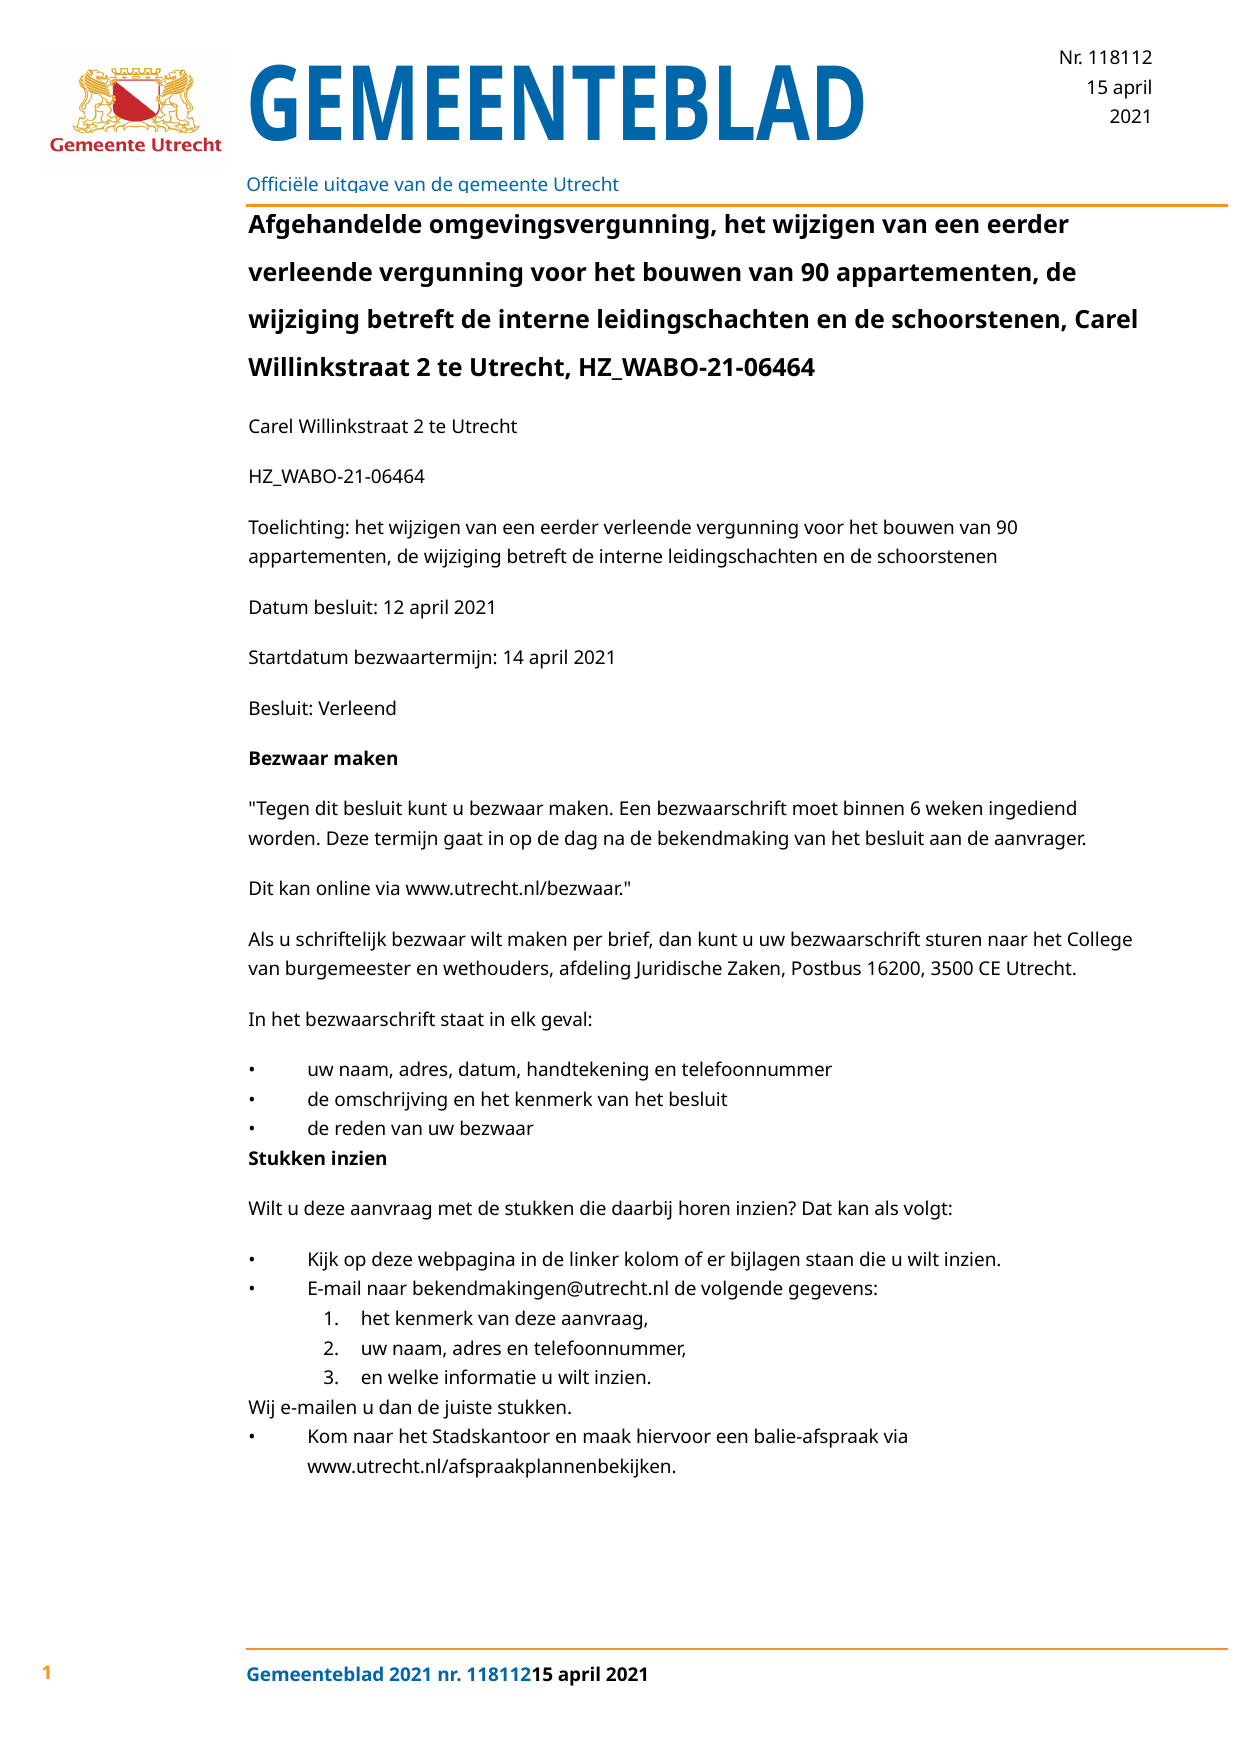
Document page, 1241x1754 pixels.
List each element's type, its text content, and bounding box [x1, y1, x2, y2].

text Afgehandelde omgevingsvergunning, het wijzigen van een eerder verleende vergunning voor het bouwen van 90 appartementen, de wijziging betreft de interne leidingschachten en de schoorstenen, Carel Willinkstraat 2 te Utrecht, HZ_WABO-21-06464 [248, 207, 1152, 384]
text Dit kan online via www.utrecht.nl/bezwaar." [248, 876, 1152, 901]
text Als u schriftelijk bezwaar wilt maken per brief, dan kunt u uw bezwaarschrift sturen naar het College van burgemeester en wethouders, afdeling Juridische Zaken, Postbus 16200, 3500 CE Utrecht. [248, 926, 1152, 981]
text Datum besluit: 12 april 2021 [248, 594, 1152, 620]
list Kom naar het Stadskantoor en maak hiervoor een balie-afspraak via www.utrecht.nl/afspraakplannenbekijken. [248, 1423, 1152, 1479]
text In het bezwaarschrift staat in elk geval: [248, 1006, 1152, 1032]
text Carel Willinkstraat 2 te Utrecht [248, 413, 1152, 439]
picture [41, 47, 231, 172]
list de omschrijving en het kenmerk van het besluit [248, 1086, 1152, 1112]
text HZ_WABO-21-06464 [248, 463, 1152, 489]
text Startdatum bezwaartermijn: 14 april 2021 [248, 644, 1152, 670]
text Besluit: Verleend [248, 695, 1152, 721]
list de reden van uw bezwaar [248, 1116, 1152, 1141]
text "Tegen dit besluit kunt u bezwaar maken. Een bezwaarschrift moet binnen 6 weken ingediend worden. Deze termijn gaat in op de dag na de bekendmaking van het besluit aan de aanvrager. [248, 796, 1152, 851]
text Wilt u deze aanvraag met de stukken die daarbij horen inzien? Dat kan als volgt: [248, 1196, 1152, 1221]
list uw naam, adres, datum, handtekening en telefoonnummer [248, 1056, 1152, 1082]
list E-mail naar bekendmakingen@utrecht.nl de volgende gegevens: [248, 1276, 1152, 1301]
text Stukken inzien [248, 1145, 1152, 1171]
list en welke informatie u wilt inzien. [323, 1364, 1152, 1390]
list uw naam, adres en telefoonnummer, [323, 1335, 1152, 1361]
text Bezwaar maken [248, 745, 1152, 771]
list Kijk op deze webpagina in de linker kolom of er bijlagen staan die u wilt inzien. [248, 1246, 1152, 1272]
text Toelichting: het wijzigen van een eerder verleende vergunning voor het bouwen van 90 appartementen, de wijziging betreft de interne leidingschachten en de schoorstenen [248, 514, 1152, 569]
list het kenmerk van deze aanvraag, [323, 1305, 1152, 1331]
text Wij e-mailen u dan de juiste stukken. [248, 1394, 1152, 1420]
